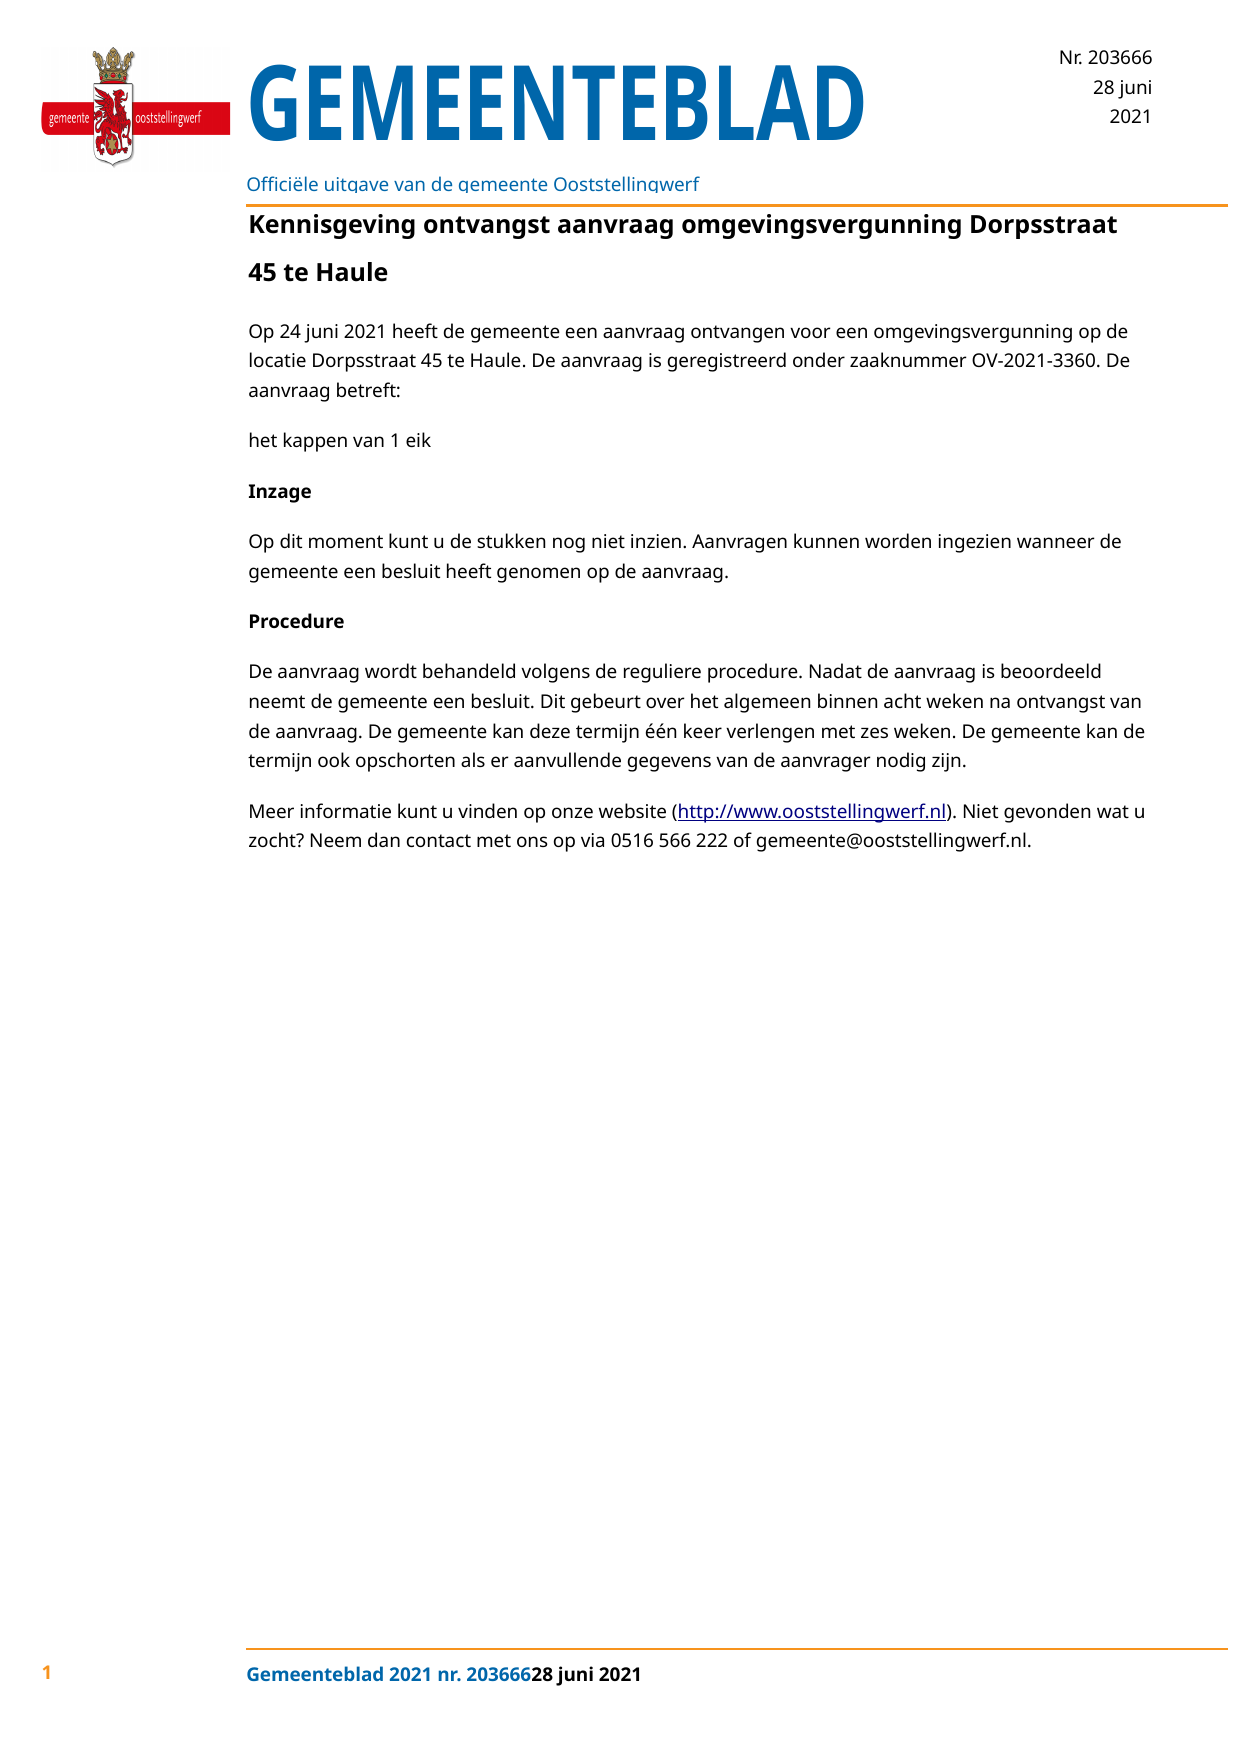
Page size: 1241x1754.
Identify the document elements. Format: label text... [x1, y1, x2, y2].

text Procedure [248, 608, 1152, 634]
text Inzage [248, 478, 1152, 504]
text De aanvraag wordt behandeld volgens de reguliere procedure. Nadat de aanvraag is beoordeeld neemt de gemeente een besluit. Dit gebeurt over het algemeen binnen acht weken na ontvangst van de aanvraag. De gemeente kan deze termijn één keer verlengen met zes weken. De gemeente kan de termijn ook opschorten als er aanvullende gegevens van de aanvrager nodig zijn. [248, 659, 1152, 773]
text het kappen van 1 eik [248, 427, 1152, 453]
picture [41, 47, 231, 172]
text Op 24 juni 2021 heeft de gemeente een aanvraag ontvangen voor een omgevingsvergunning op de locatie Dorpsstraat 45 te Haule. De aanvraag is geregistreerd onder zaaknummer OV-2021-3360. De aanvraag betreft: [248, 318, 1152, 403]
text Kennisgeving ontvangst aanvraag omgevingsvergunning Dorpsstraat 45 te Haule [248, 207, 1152, 288]
text Meer informatie kunt u vinden op onze website (http://www.ooststellingwerf.nl). Niet gevonden wat u zocht? Neem dan contact met ons op via 0516 566 222 of gemeente@ooststellingwerf.nl. [248, 798, 1152, 853]
text Op dit moment kunt u de stukken nog niet inzien. Aanvragen kunnen worden ingezien wanneer de gemeente een besluit heeft genomen op de aanvraag. [248, 528, 1152, 584]
